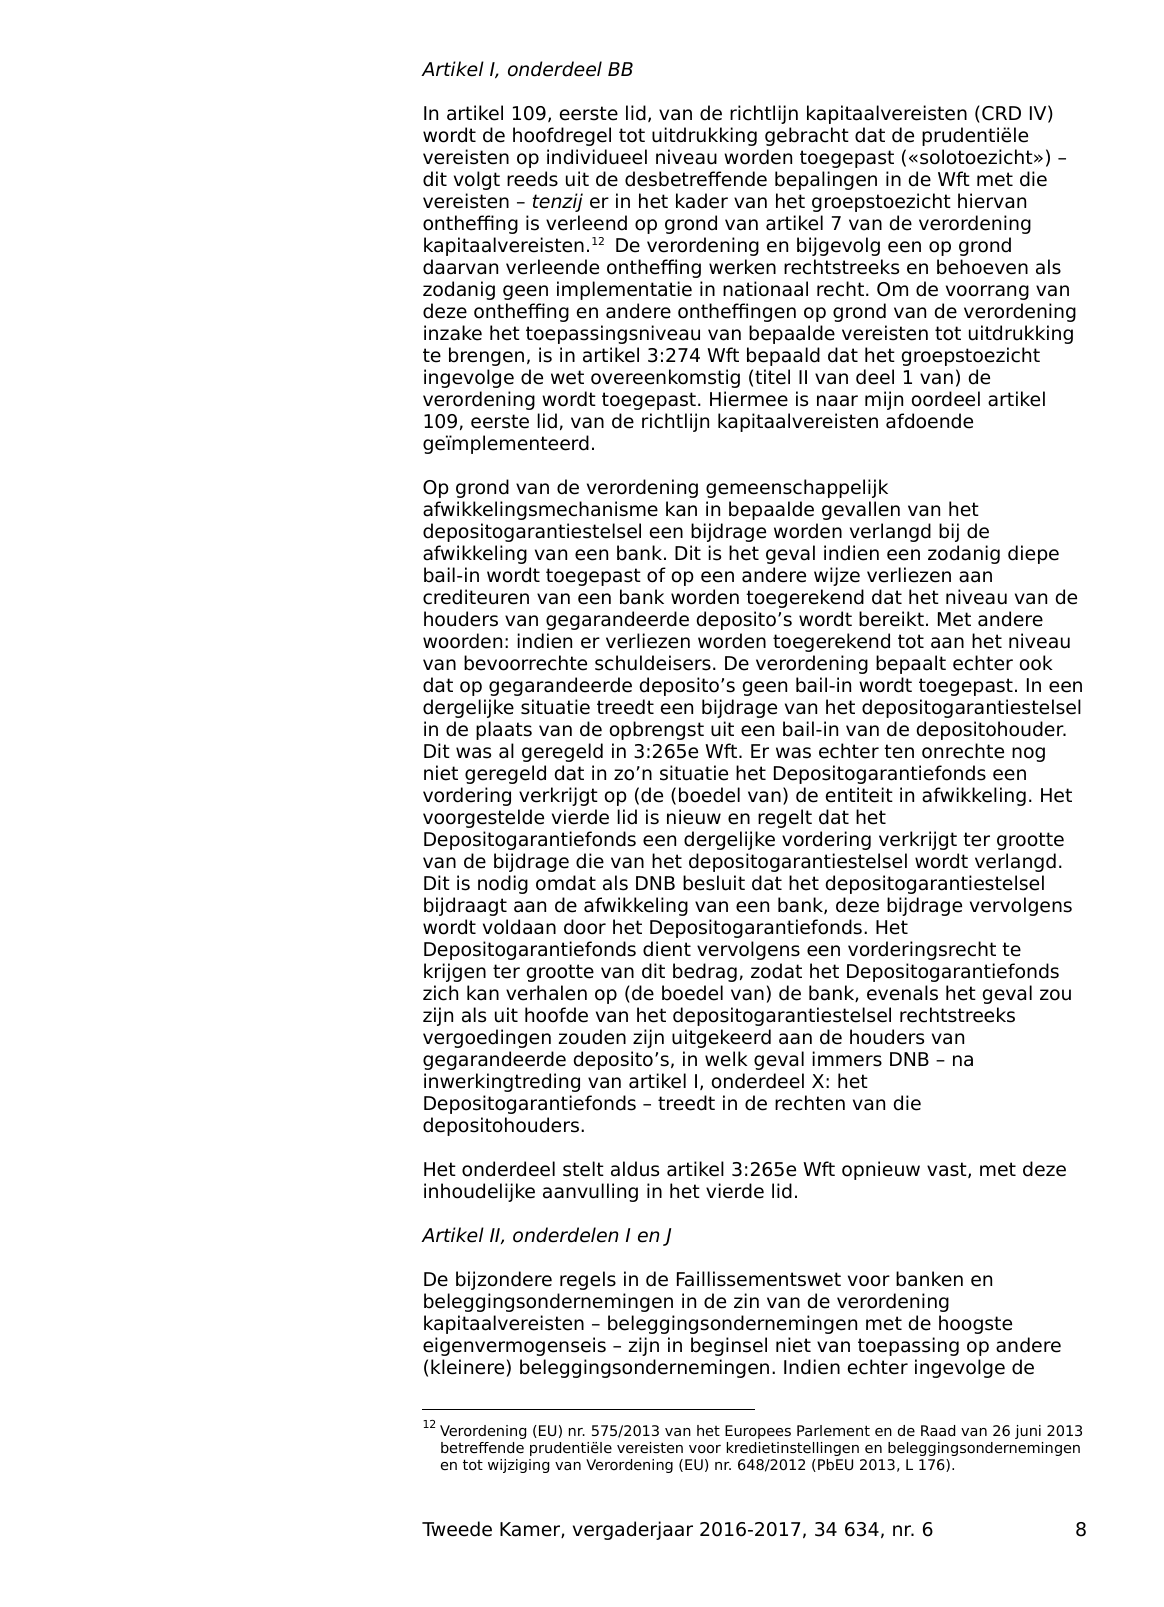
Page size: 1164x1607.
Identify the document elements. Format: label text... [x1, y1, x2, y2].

text Verordening (EU) nr. 575/2013 van het Europees Parlement en de Raad van 26 juni 2013 betreffende prudentiële vereisten voor kredietinstellingen en beleggingsondernemingen en tot wijziging van Verordening (EU) nr. 648/2012 (PbEU 2013, L 176). [422, 1418, 1087, 1474]
text Op grond van de verordening gemeenschappelijk afwikkelingsmechanisme kan in bepaalde gevallen van het depositogarantiestelsel een bijdrage worden verlangd bij de afwikkeling van een bank. Dit is het geval indien een zodanig diepe bail-in wordt toegepast of op een andere wijze verliezen aan crediteuren van een bank worden toegerekend dat het niveau van de houders van gegarandeerde deposito’s wordt bereikt. Met andere woorden: indien er verliezen worden toegerekend tot aan het niveau van bevoorrechte schuldeisers. De verordening bepaalt echter ook dat op gegarandeerde deposito’s geen bail-in wordt toegepast. In een dergelijke situatie treedt een bijdrage van het depositogarantiestelsel in de plaats van de opbrengst uit een bail-in van de depositohouder. Dit was al geregeld in 3:265e Wft. Er was echter ten onrechte nog niet geregeld dat in zo’n situatie het Depositogarantiefonds een vordering verkrijgt op (de (boedel van) de entiteit in afwikkeling. Het voorgestelde vierde lid is nieuw en regelt dat het Depositogarantiefonds een dergelijke vordering verkrijgt ter grootte van de bijdrage die van het depositogarantiestelsel wordt verlangd. Dit is nodig omdat als DNB besluit dat het depositogarantiestelsel bijdraagt aan de afwikkeling van een bank, deze bijdrage vervolgens wordt voldaan door het Depositogarantiefonds. Het Depositogarantiefonds dient vervolgens een vorderingsrecht te krijgen ter grootte van dit bedrag, zodat het Depositogarantiefonds zich kan verhalen op (de boedel van) de bank, evenals het geval zou zijn als uit hoofde van het depositogarantiestelsel rechtstreeks vergoedingen zouden zijn uitgekeerd aan de houders van gegarandeerde deposito’s, in welk geval immers DNB – na inwerkingtreding van artikel I, onderdeel X: het Depositogarantiefonds – treedt in de rechten van die depositohouders. [422, 477, 1087, 1136]
text Het onderdeel stelt aldus artikel 3:265e Wft opnieuw vast, met deze inhoudelijke aanvulling in het vierde lid. [422, 1159, 1087, 1203]
subtitle Artikel II, onderdelen I en J [422, 1225, 1087, 1247]
text In artikel 109, eerste lid, van de richtlijn kapitaalvereisten (CRD IV) wordt de hoofdregel tot uitdrukking gebracht dat de prudentiële vereisten op individueel niveau worden toegepast («solotoezicht») – dit volgt reeds uit de desbetreffende bepalingen in de Wft met die vereisten – tenzij er in het kader van het groepstoezicht hiervan ontheffing is verleend op grond van artikel 7 van de verordening kapitaalvereisten. De verordening en bijgevolg een op grond daarvan verleende ontheffing werken rechtstreeks en behoeven als zodanig geen implementatie in nationaal recht. Om de voorrang van deze ontheffing en andere ontheffingen op grond van de verordening inzake het toepassingsniveau van bepaalde vereisten tot uitdrukking te brengen, is in artikel 3:274 Wft bepaald dat het groepstoezicht ingevolge de wet overeenkomstig (titel II van deel 1 van) de verordening wordt toegepast. Hiermee is naar mijn oordeel artikel 109, eerste lid, van de richtlijn kapitaalvereisten afdoende geïmplementeerd. [422, 103, 1087, 455]
subtitle Artikel I, onderdeel BB [422, 59, 1087, 81]
text De bijzondere regels in de Faillissementswet voor banken en beleggingsondernemingen in de zin van de verordening kapitaalvereisten – beleggingsondernemingen met de hoogste eigenvermogenseis – zijn in beginsel niet van toepassing op andere (kleinere) beleggingsondernemingen. Indien echter ingevolge de [422, 1269, 1087, 1379]
